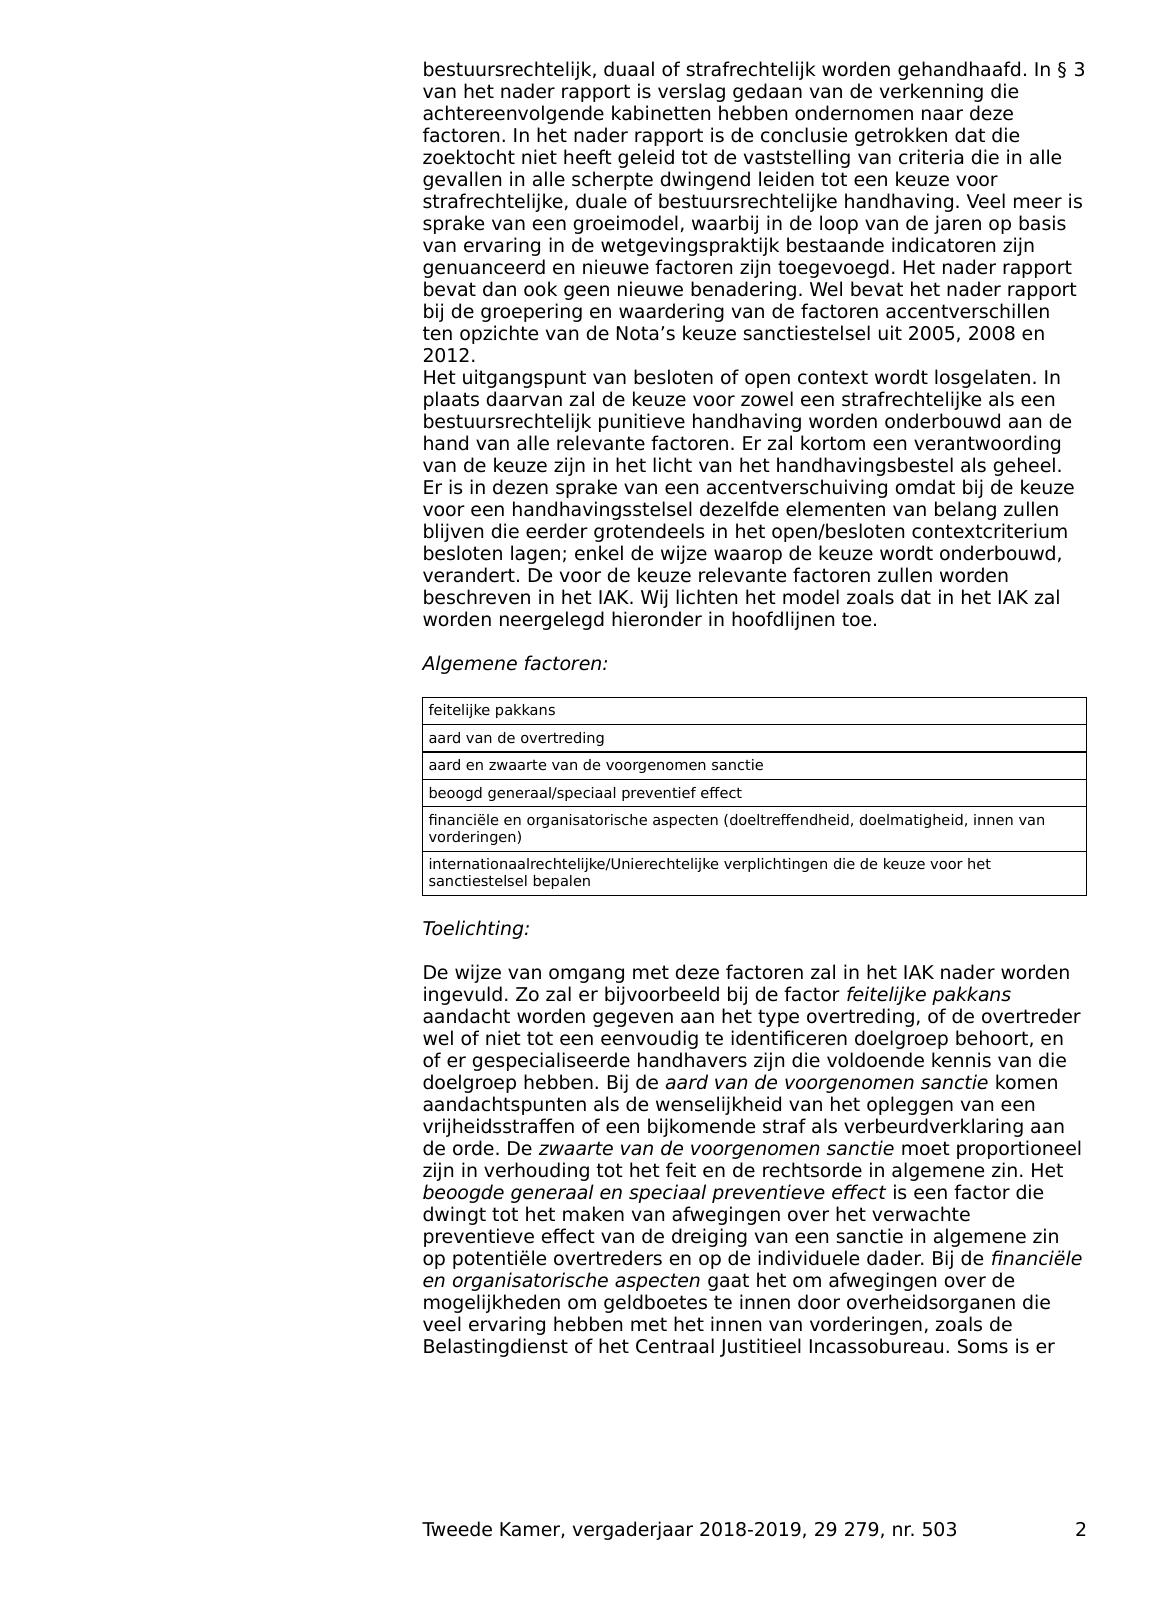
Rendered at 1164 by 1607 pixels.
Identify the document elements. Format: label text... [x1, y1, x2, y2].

table_cell financiële en organisatorische aspecten (doeltreffendheid, doelmatigheid, innen van vorderingen) [423, 807, 1086, 851]
table_cell aard en zwaarte van de voorgenomen sanctie [423, 753, 1086, 779]
table_cell beoogd generaal/speciaal preventief effect [423, 780, 1086, 806]
text De wijze van omgang met deze factoren zal in het IAK nader worden ingevuld. Zo zal er bijvoorbeeld bij de factor feitelijke pakkans aandacht worden gegeven aan het type overtreding, of de overtreder wel of niet tot een eenvoudig te identificeren doelgroep behoort, en of er gespecialiseerde handhavers zijn die voldoende kennis van die doelgroep hebben. Bij de aard van de voorgenomen sanctie komen aandachtspunten als de wenselijkheid van het opleggen van een vrijheidsstraffen of een bijkomende straf als verbeurdverklaring aan de orde. De zwaarte van de voorgenomen sanctie moet proportioneel zijn in verhouding tot het feit en de rechtsorde in algemene zin. Het beoogde generaal en speciaal preventieve effect is een factor die dwingt tot het maken van afwegingen over het verwachte preventieve effect van de dreiging van een sanctie in algemene zin op potentiële overtreders en op de individuele dader. Bij de financiële en organisatorische aspecten gaat het om afwegingen over de mogelijkheden om geldboetes te innen door overheidsorganen die veel ervaring hebben met het innen van vorderingen, zoals de Belastingdienst of het Centraal Justitieel Incassobureau. Soms is er [422, 962, 1087, 1358]
table_header feitelijke pakkans [423, 698, 1086, 724]
table_cell aard van de overtreding [423, 725, 1086, 751]
subtitle Algemene factoren: [422, 653, 1087, 675]
subtitle Toelichting: [422, 918, 1087, 940]
text Het uitgangspunt van besloten of open context wordt losgelaten. In plaats daarvan zal de keuze voor zowel een strafrechtelijke als een bestuursrechtelijk punitieve handhaving worden onderbouwd aan de hand van alle relevante factoren. Er zal kortom een verantwoording van de keuze zijn in het licht van het handhavingsbestel als geheel. Er is in dezen sprake van een accentverschuiving omdat bij de keuze voor een handhavingsstelsel dezelfde elementen van belang zullen blijven die eerder grotendeels in het open/besloten contextcriterium besloten lagen; enkel de wijze waarop de keuze wordt onderbouwd, verandert. De voor de keuze relevante factoren zullen worden beschreven in het IAK. Wij lichten het model zoals dat in het IAK zal worden neergelegd hieronder in hoofdlijnen toe. [422, 367, 1087, 631]
text bestuursrechtelijk, duaal of strafrechtelijk worden gehandhaafd. In § 3 van het nader rapport is verslag gedaan van de verkenning die achtereenvolgende kabinetten hebben ondernomen naar deze factoren. In het nader rapport is de conclusie getrokken dat die zoektocht niet heeft geleid tot de vaststelling van criteria die in alle gevallen in alle scherpte dwingend leiden tot een keuze voor strafrechtelijke, duale of bestuursrechtelijke handhaving. Veel meer is sprake van een groeimodel, waarbij in de loop van de jaren op basis van ervaring in de wetgevingspraktijk bestaande indicatoren zijn genuanceerd en nieuwe factoren zijn toegevoegd. Het nader rapport bevat dan ook geen nieuwe benadering. Wel bevat het nader rapport bij de groepering en waardering van de factoren accentverschillen ten opzichte van de Nota’s keuze sanctiestelsel uit 2005, 2008 en 2012. [422, 59, 1087, 367]
table_cell internationaalrechtelijke/Unierechtelijke verplichtingen die de keuze voor het sanctiestelsel bepalen [423, 852, 1086, 895]
